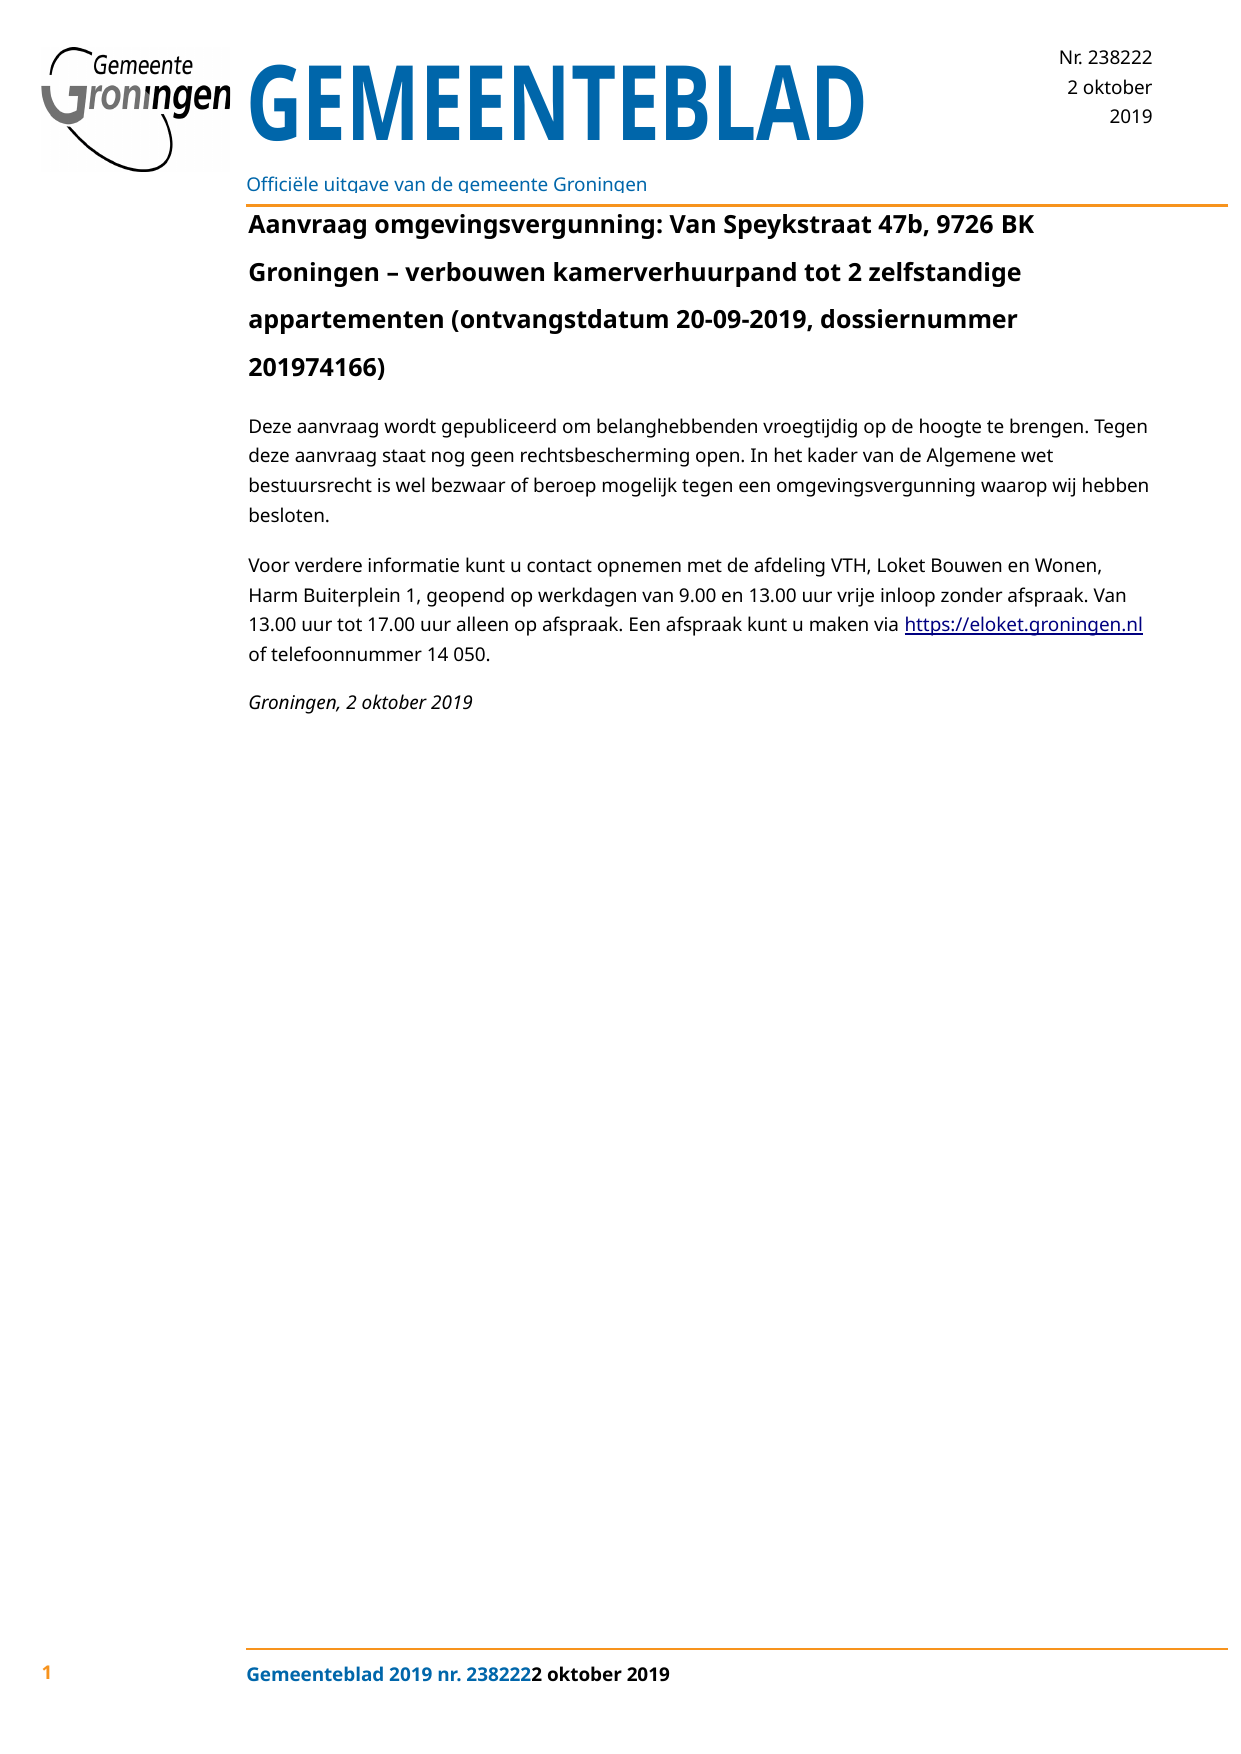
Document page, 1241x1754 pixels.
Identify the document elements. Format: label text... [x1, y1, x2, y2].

text Voor verdere informatie kunt u contact opnemen met de afdeling VTH, Loket Bouwen en Wonen, Harm Buiterplein 1, geopend op werkdagen van 9.00 en 13.00 uur vrije inloop zonder afspraak. Van 13.00 uur tot 17.00 uur alleen op afspraak. Een afspraak kunt u maken via https://eloket.groningen.nl of telefoonnummer 14 050. [248, 552, 1152, 667]
text Aanvraag omgevingsvergunning: Van Speykstraat 47b, 9726 BK Groningen – verbouwen kamerverhuurpand tot 2 zelfstandige appartementen (ontvangstdatum 20-09-2019, dossiernummer 201974166) [248, 207, 1152, 384]
text Deze aanvraag wordt gepubliceerd om belanghebbenden vroegtijdig op de hoogte te brengen. Tegen deze aanvraag staat nog geen rechtsbescherming open. In het kader van de Algemene wet bestuursrecht is wel bezwaar of beroep mogelijk tegen een omgevingsvergunning waarop wij hebben besloten. [248, 413, 1152, 528]
picture [41, 47, 231, 172]
text Groningen, 2 oktober 2019 [248, 689, 1152, 714]
